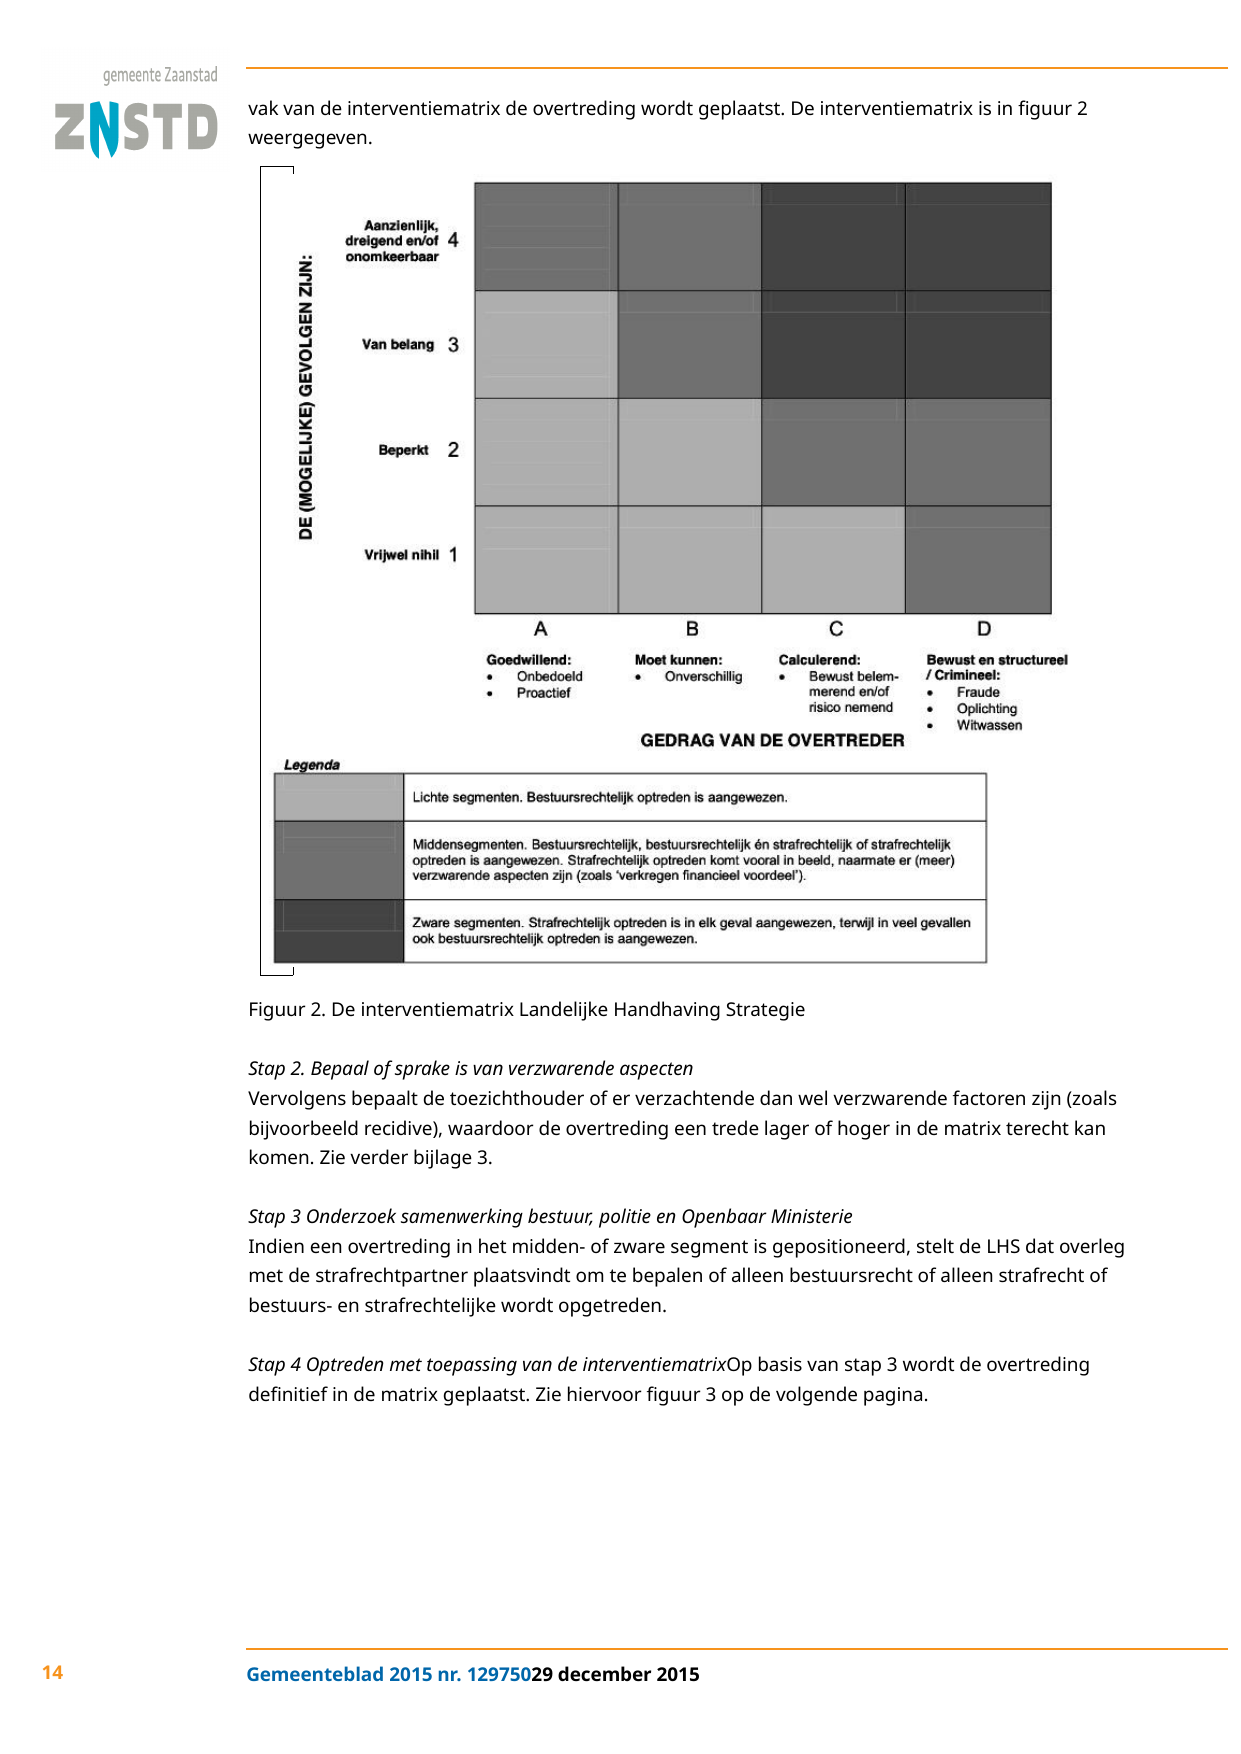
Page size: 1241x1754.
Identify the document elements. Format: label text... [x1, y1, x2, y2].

text vak van de interventiematrix de overtreding wordt geplaatst. De interventiematrix is in figuur 2 weergegeven. [248, 95, 1152, 150]
text Stap 4 Optreden met toepassing van de interventiematrixOp basis van stap 3 wordt de overtreding definitief in de matrix geplaatst. Zie hiervoor figuur 3 op de volgende pagina. [248, 1351, 1152, 1407]
picture [41, 47, 231, 172]
text Stap 2. Bepaal of sprake is van verzwarende aspecten [248, 1056, 1152, 1081]
picture [268, 174, 1069, 967]
text Figuur 2. De interventiematrix Landelijke Handhaving Strategie [248, 996, 1152, 1022]
text Vervolgens bepaalt de toezichthouder of er verzachtende dan wel verzwarende factoren zijn (zoals bijvoorbeeld recidive), waardoor de overtreding een trede lager of hoger in de matrix terecht kan komen. Zie verder bijlage 3. [248, 1085, 1152, 1170]
text Indien een overtreding in het midden- of zware segment is gepositioneerd, stelt de LHS dat overleg met de strafrechtpartner plaatsvindt om te bepalen of alleen bestuursrecht of alleen strafrecht of bestuurs- en strafrechtelijke wordt opgetreden. [248, 1233, 1152, 1318]
text Stap 3 Onderzoek samenwerking bestuur, politie en Openbaar Ministerie [248, 1203, 1152, 1229]
